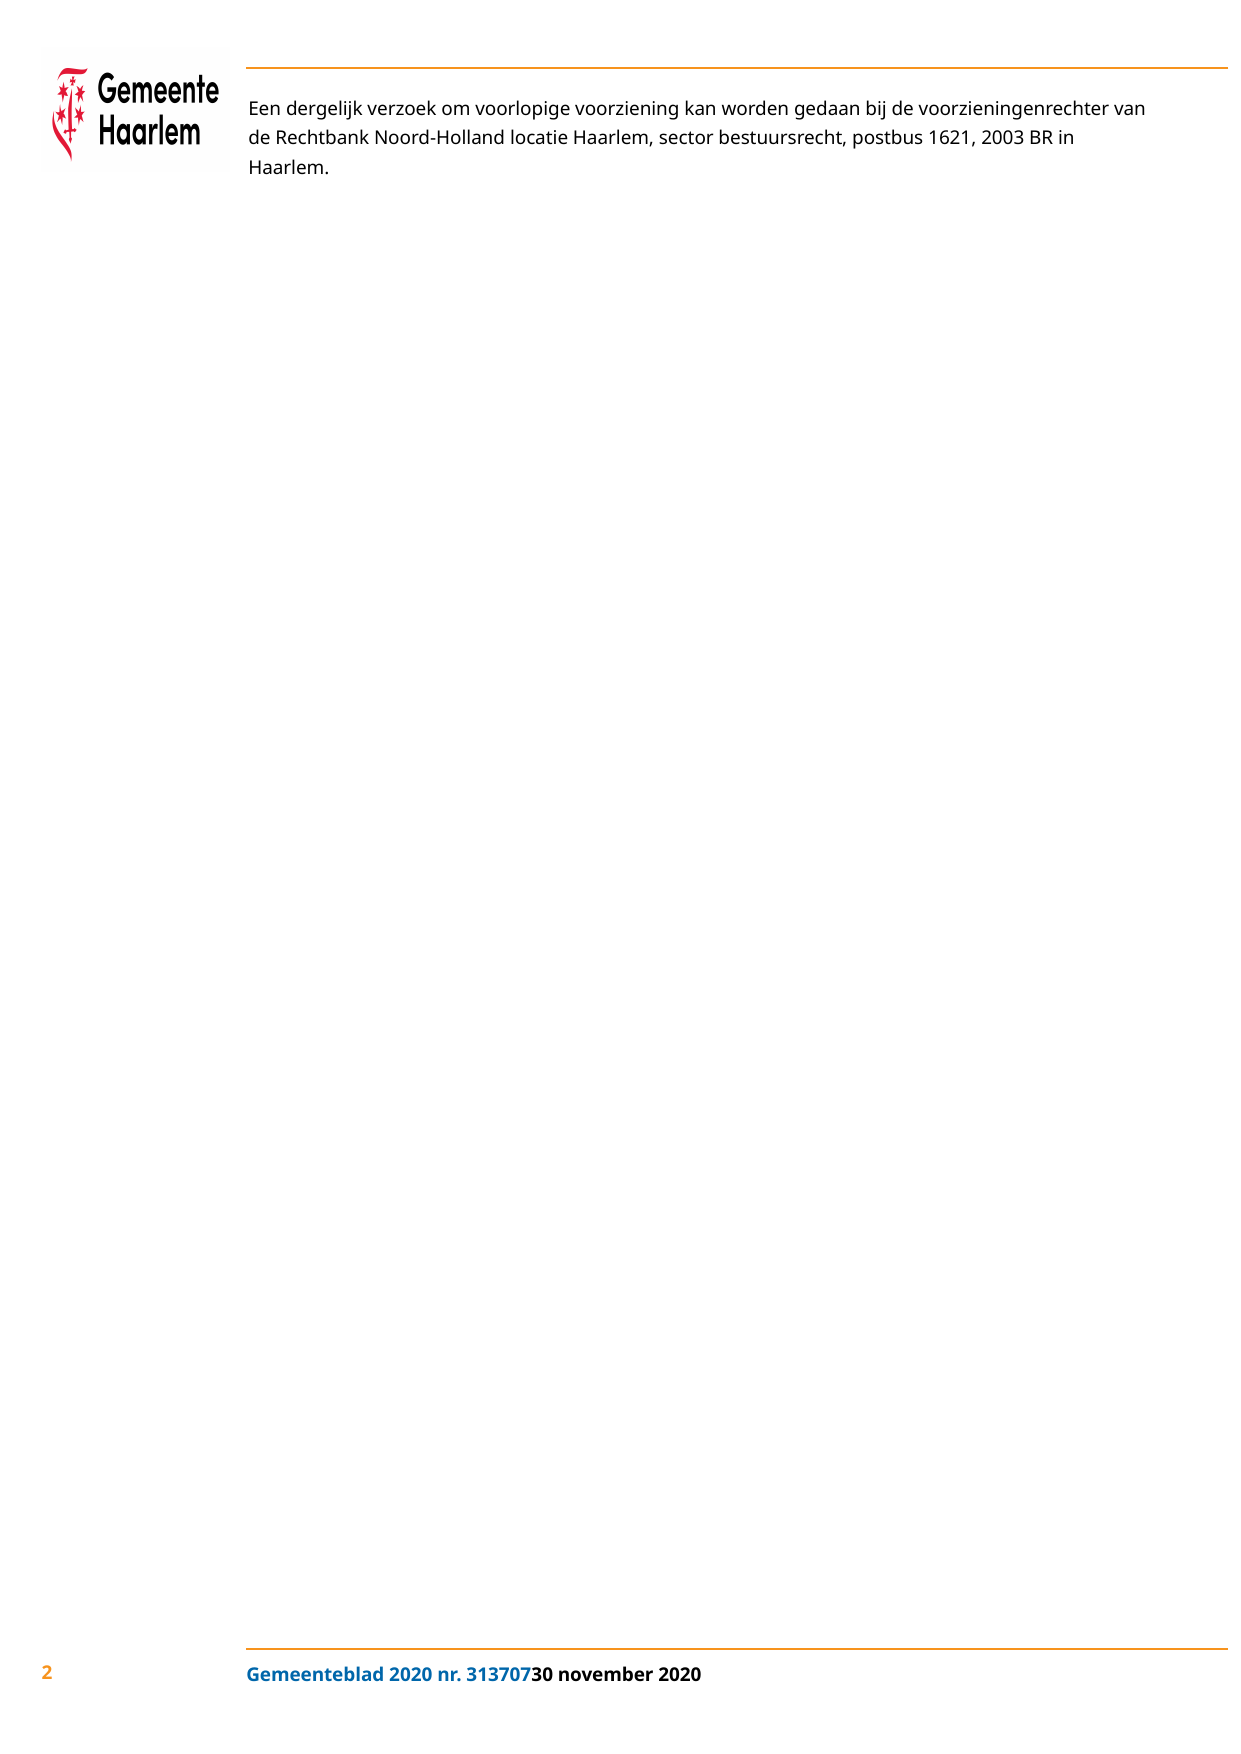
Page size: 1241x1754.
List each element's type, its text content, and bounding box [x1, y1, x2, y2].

picture [41, 47, 231, 172]
text Een dergelijk verzoek om voorlopige voorziening kan worden gedaan bij de voorzieningenrechter van de Rechtbank Noord-Holland locatie Haarlem, sector bestuursrecht, postbus 1621, 2003 BR in Haarlem. [248, 95, 1152, 180]
